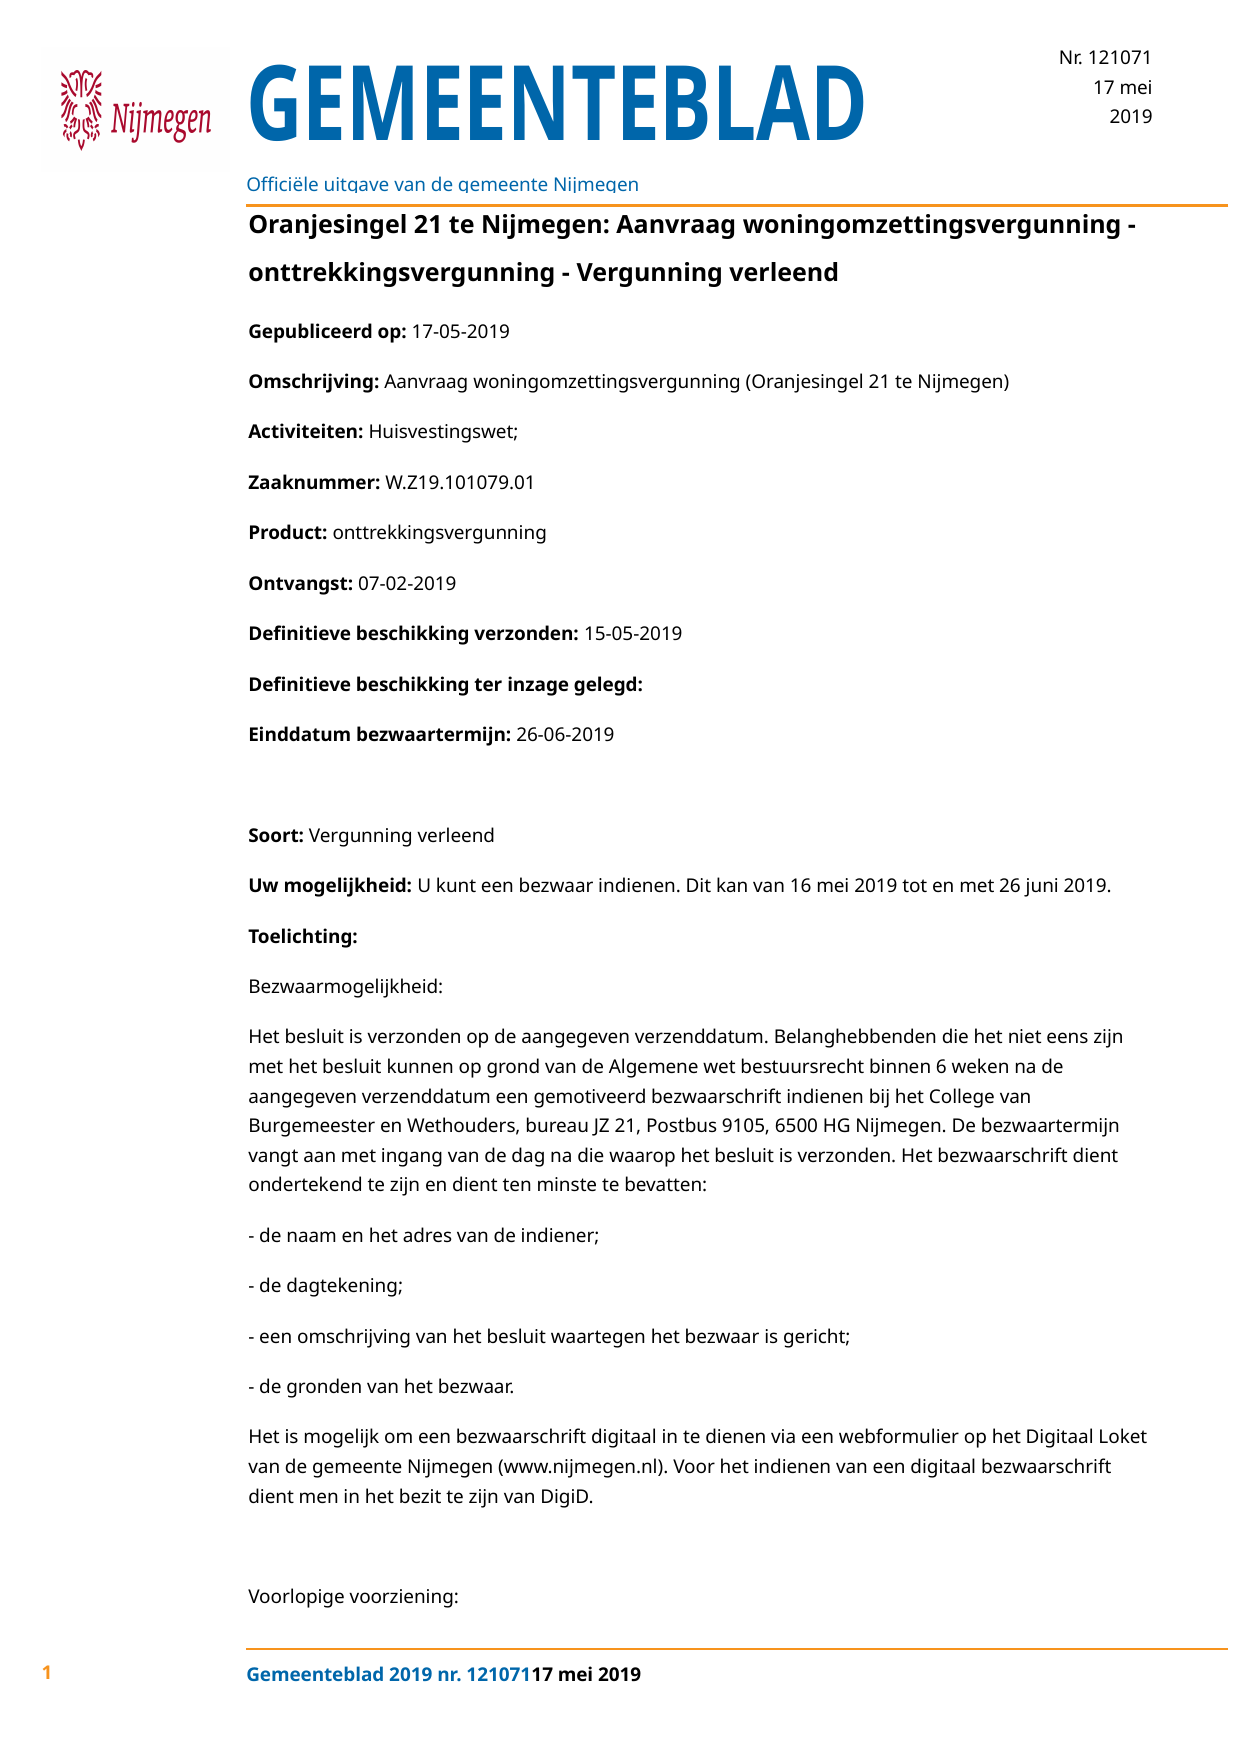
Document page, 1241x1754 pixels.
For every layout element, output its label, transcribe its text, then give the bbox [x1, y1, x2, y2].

text Oranjesingel 21 te Nijmegen: Aanvraag woningomzettingsvergunning - onttrekkingsvergunning - Vergunning verleend [248, 207, 1152, 288]
text Gepubliceerd op: 17-05-2019 [248, 318, 1152, 344]
text Het besluit is verzonden op de aangegeven verzenddatum. Belanghebbenden die het niet eens zijn met het besluit kunnen op grond van de Algemene wet bestuursrecht binnen 6 weken na de aangegeven verzenddatum een gemotiveerd bezwaarschrift indienen bij het College van Burgemeester en Wethouders, bureau JZ 21, Postbus 9105, 6500 HG Nijmegen. De bezwaartermijn vangt aan met ingang van de dag na die waarop het besluit is verzonden. Het bezwaarschrift dient ondertekend te zijn en dient ten minste te bevatten: [248, 1024, 1152, 1197]
text Definitieve beschikking verzonden: 15-05-2019 [248, 620, 1152, 646]
picture [41, 47, 231, 172]
text Omschrijving: Aanvraag woningomzettingsvergunning (Oranjesingel 21 te Nijmegen) [248, 368, 1152, 394]
text Voorlopige voorziening: [248, 1584, 1152, 1609]
text Definitieve beschikking ter inzage gelegd: [248, 671, 1152, 697]
text Activiteiten: Huisvestingswet; [248, 419, 1152, 444]
text - een omschrijving van het besluit waartegen het bezwaar is gericht; [248, 1323, 1152, 1349]
text Zaaknummer: W.Z19.101079.01 [248, 469, 1152, 495]
text Product: onttrekkingsvergunning [248, 519, 1152, 545]
text Het is mogelijk om een bezwaarschrift digitaal in te dienen via een webformulier op het Digitaal Loket van de gemeente Nijmegen (www.nijmegen.nl). Voor het indienen van een digitaal bezwaarschrift dient men in het bezit te zijn van DigiD. [248, 1424, 1152, 1509]
text Toelichting: [248, 923, 1152, 949]
text Soort: Vergunning verleend [248, 822, 1152, 848]
text - de gronden van het bezwaar. [248, 1373, 1152, 1399]
text - de naam en het adres van de indiener; [248, 1222, 1152, 1248]
text Uw mogelijkheid: U kunt een bezwaar indienen. Dit kan van 16 mei 2019 tot en met 26 juni 2019. [248, 872, 1152, 898]
text - de dagtekening; [248, 1272, 1152, 1298]
text Bezwaarmogelijkheid: [248, 973, 1152, 999]
text Ontvangst: 07-02-2019 [248, 570, 1152, 596]
text Einddatum bezwaartermijn: 26-06-2019 [248, 721, 1152, 747]
